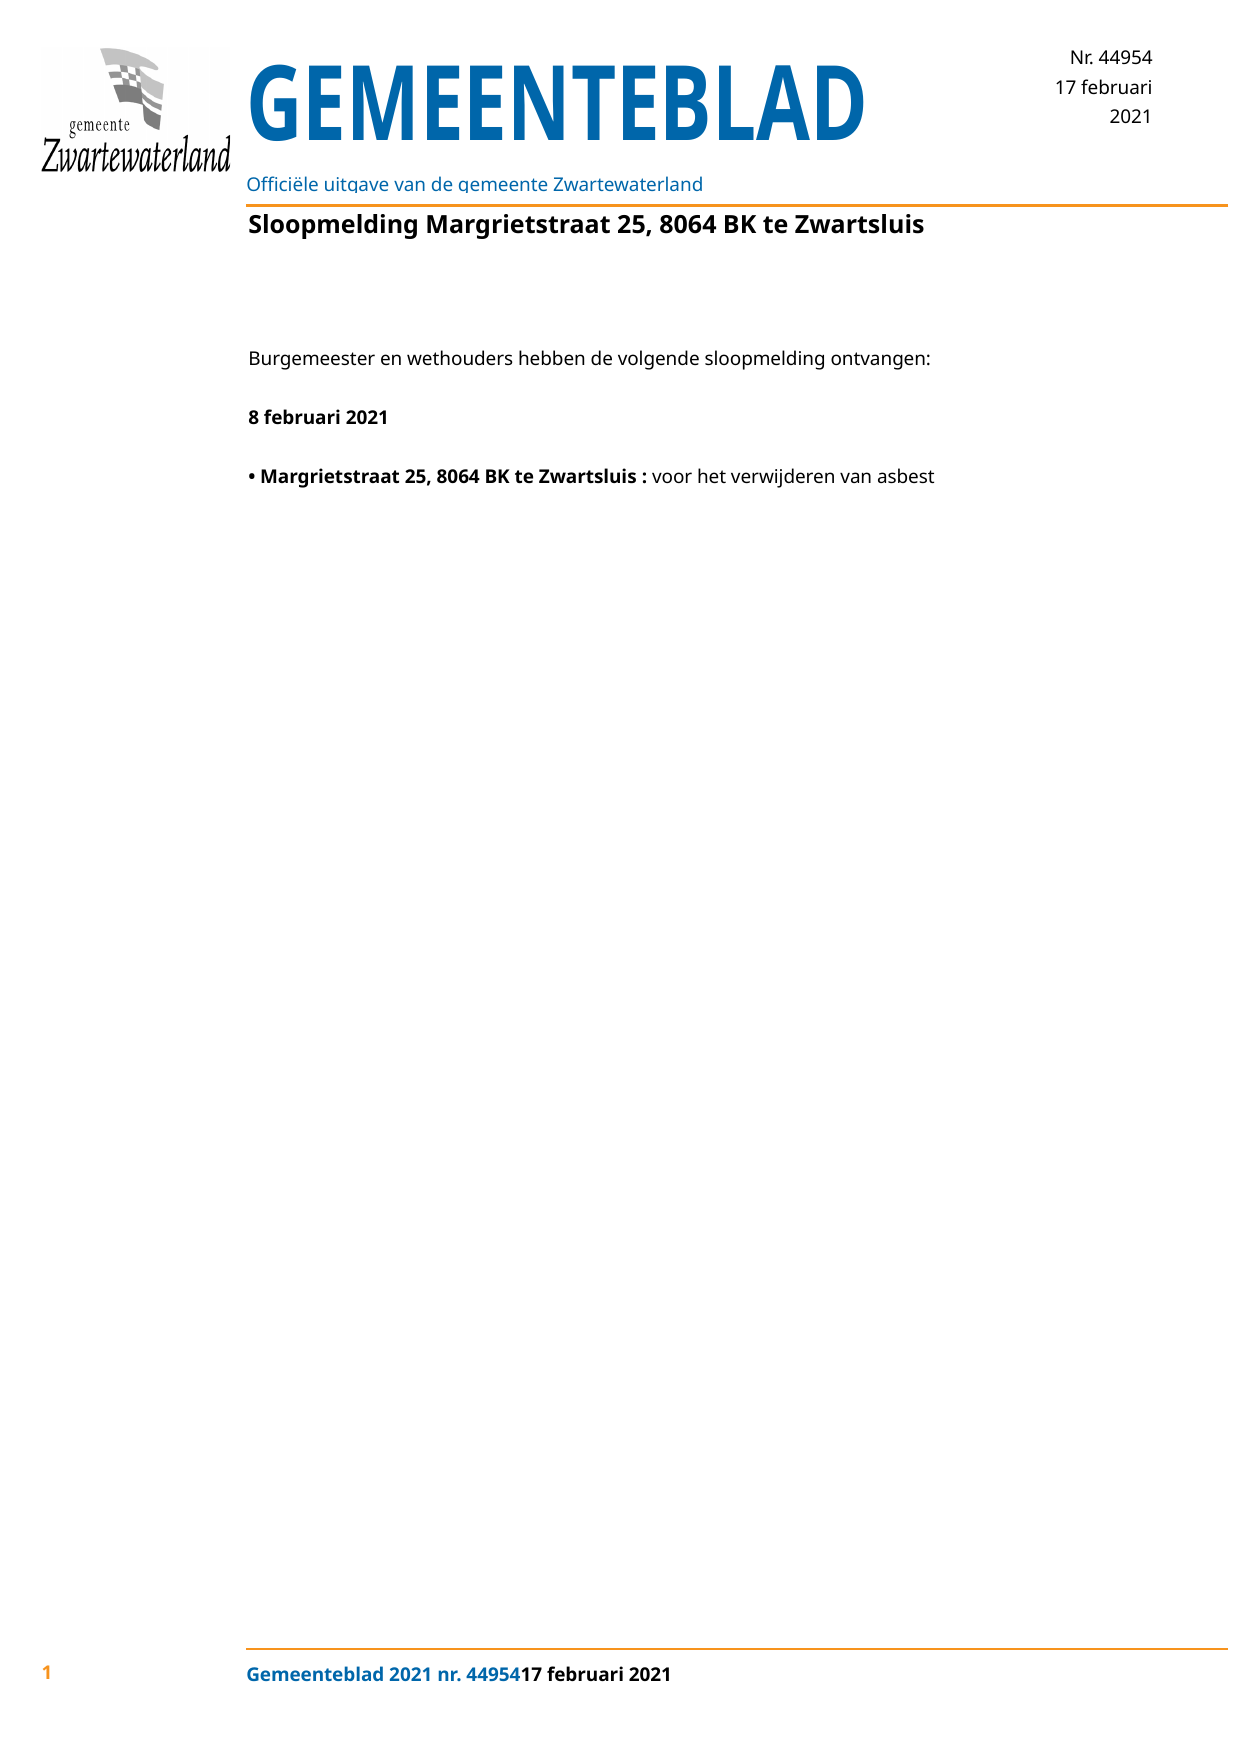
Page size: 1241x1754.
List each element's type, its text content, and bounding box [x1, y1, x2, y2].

picture [41, 47, 231, 172]
text 8 februari 2021 [248, 404, 1152, 430]
text Sloopmelding Margrietstraat 25, 8064 BK te Zwartsluis [248, 207, 1152, 241]
text Burgemeester en wethouders hebben de volgende sloopmelding ontvangen: [248, 345, 1152, 371]
text • Margrietstraat 25, 8064 BK te Zwartsluis : voor het verwijderen van asbest [248, 464, 1152, 489]
